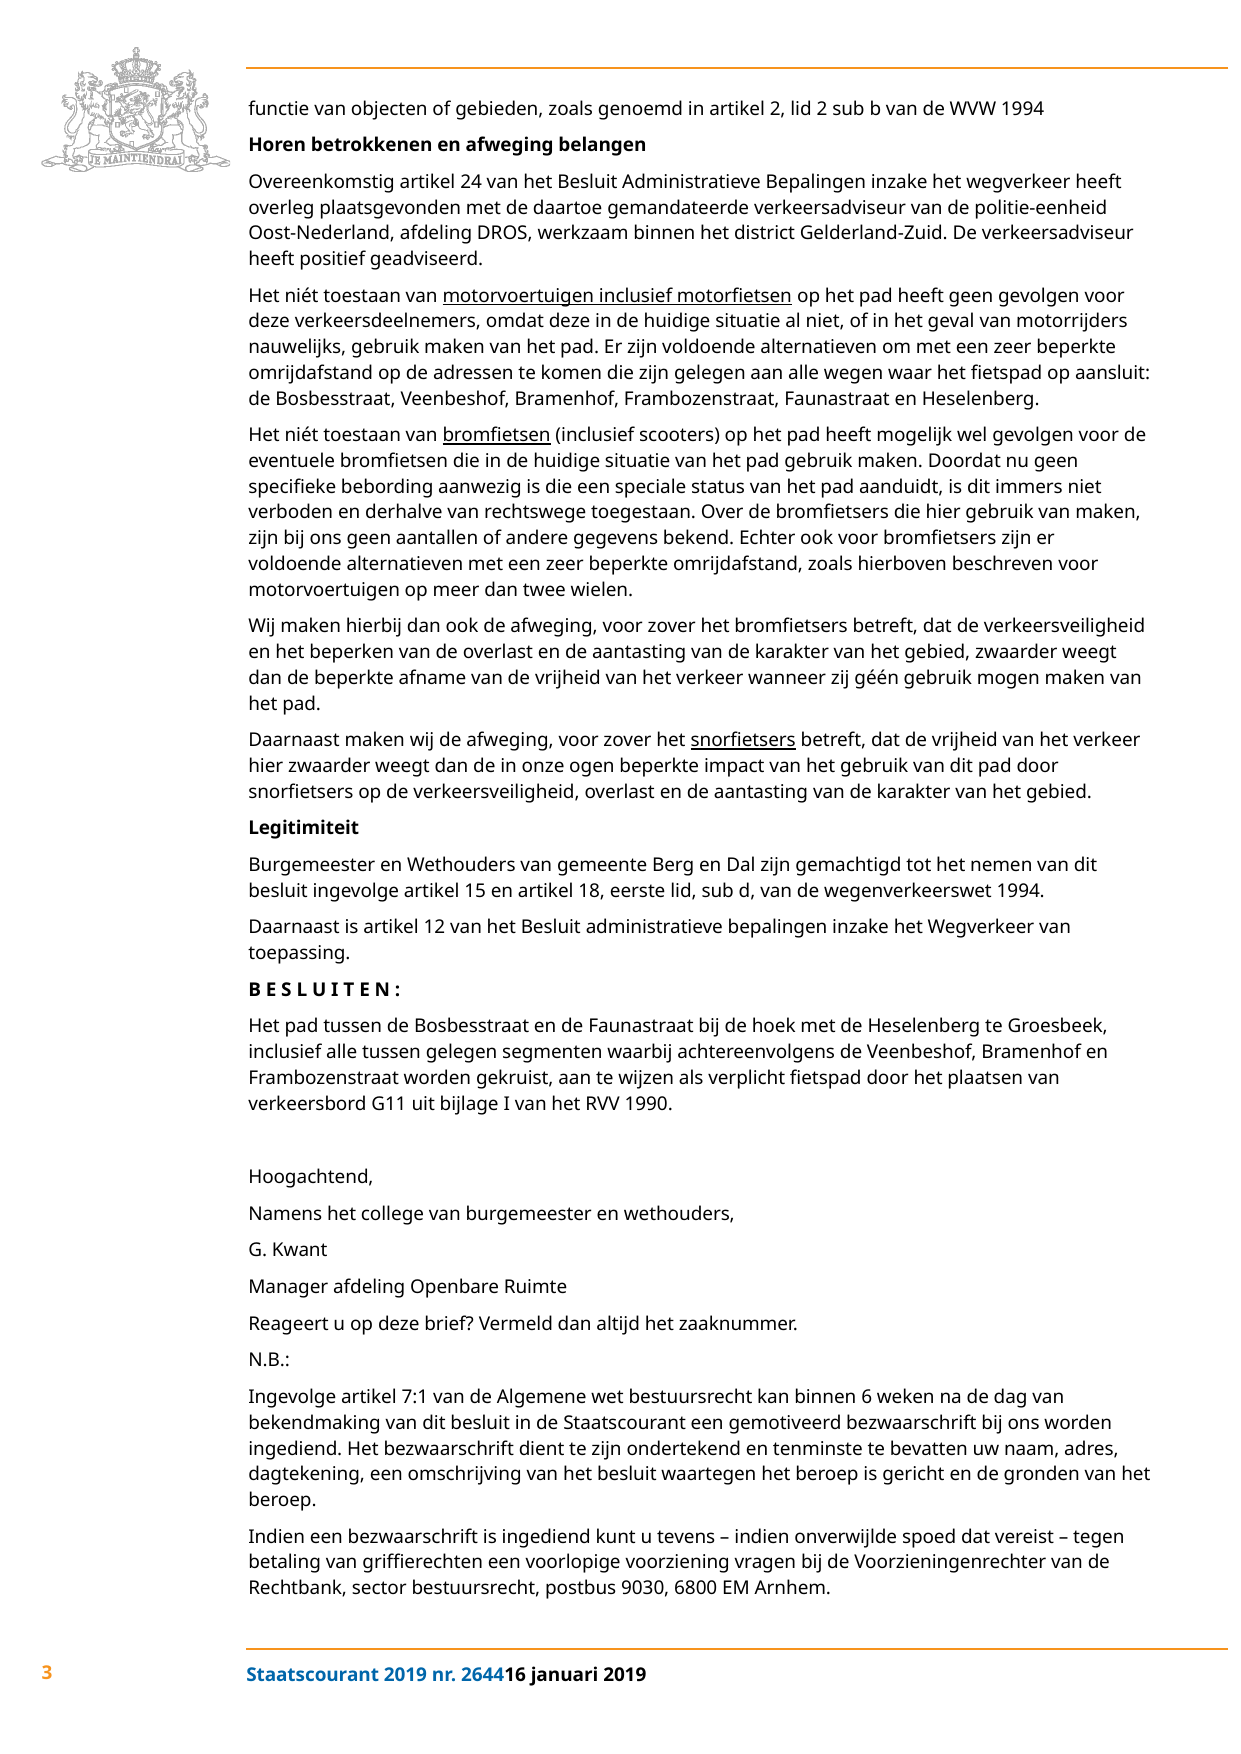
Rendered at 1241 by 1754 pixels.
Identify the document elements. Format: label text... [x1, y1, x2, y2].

text Legitimiteit [248, 814, 1152, 840]
text Horen betrokkenen en afweging belangen [248, 131, 1152, 157]
text Ingevolge artikel 7:1 van de Algemene wet bestuursrecht kan binnen 6 weken na de dag van bekendmaking van dit besluit in de Staatscourant een gemotiveerd bezwaarschrift bij ons worden ingediend. Het bezwaarschrift dient te zijn ondertekend en tenminste te bevatten uw naam, adres, dagtekening, een omschrijving van het besluit waartegen het beroep is gericht en de gronden van het beroep. [248, 1383, 1152, 1512]
text Manager afdeling Openbare Ruimte [248, 1273, 1152, 1299]
text Hoogachtend, [248, 1163, 1152, 1189]
picture [41, 47, 231, 172]
text Wij maken hierbij dan ook de afweging, voor zover het bromfietsers betreft, dat de verkeersveiligheid en het beperken van de overlast en de aantasting van de karakter van het gebied, zwaarder weegt dan de beperkte afname van de vrijheid van het verkeer wanneer zij géén gebruik mogen maken van het pad. [248, 613, 1152, 716]
text Burgemeester en Wethouders van gemeente Berg en Dal zijn gemachtigd tot het nemen van dit besluit ingevolge artikel 15 en artikel 18, eerste lid, sub d, van de wegenverkeerswet 1994. [248, 851, 1152, 903]
text functie van objecten of gebieden, zoals genoemd in artikel 2, lid 2 sub b van de WVW 1994 [248, 95, 1152, 121]
text Het pad tussen de Bosbesstraat en de Faunastraat bij de hoek met de Heselenberg te Groesbeek, inclusief alle tussen gelegen segmenten waarbij achtereenvolgens de Veenbeshof, Bramenhof en Frambozenstraat worden gekruist, aan te wijzen als verplicht fietspad door het plaatsen van verkeersbord G11 uit bijlage I van het RVV 1990. [248, 1013, 1152, 1116]
text G. Kwant [248, 1237, 1152, 1262]
text Namens het college van burgemeester en wethouders, [248, 1200, 1152, 1226]
text Daarnaast maken wij de afweging, voor zover het snorfietsers betreft, dat de vrijheid van het verkeer hier zwaarder weegt dan de in onze ogen beperkte impact van het gebruik van dit pad door snorfietsers op de verkeersveiligheid, overlast en de aantasting van de karakter van het gebied. [248, 726, 1152, 804]
text Reageert u op deze brief? Vermeld dan altijd het zaaknummer. [248, 1310, 1152, 1336]
text Het niét toestaan van bromfietsen (inclusief scooters) op het pad heeft mogelijk wel gevolgen voor de eventuele bromfietsen die in de huidige situatie van het pad gebruik maken. Doordat nu geen specifieke bebording aanwezig is die een speciale status van het pad aanduidt, is dit immers niet verboden en derhalve van rechtswege toegestaan. Over de bromfietsers die hier gebruik van maken, zijn bij ons geen aantallen of andere gegevens bekend. Echter ook voor bromfietsers zijn er voldoende alternatieven met een zeer beperkte omrijdafstand, zoals hierboven beschreven voor motorvoertuigen op meer dan twee wielen. [248, 422, 1152, 602]
text Het niét toestaan van motorvoertuigen inclusief motorfietsen op het pad heeft geen gevolgen voor deze verkeersdeelnemers, omdat deze in de huidige situatie al niet, of in het geval van motorrijders nauwelijks, gebruik maken van het pad. Er zijn voldoende alternatieven om met een zeer beperkte omrijdafstand op de adressen te komen die zijn gelegen aan alle wegen waar het fietspad op aansluit: de Bosbesstraat, Veenbeshof, Bramenhof, Frambozenstraat, Faunastraat en Heselenberg. [248, 282, 1152, 411]
text Overeenkomstig artikel 24 van het Besluit Administratieve Bepalingen inzake het wegverkeer heeft overleg plaatsgevonden met de daartoe gemandateerde verkeersadviseur van de politie-eenheid Oost-Nederland, afdeling DROS, werkzaam binnen het district Gelderland-Zuid. De verkeersadviseur heeft positief geadviseerd. [248, 168, 1152, 271]
text Daarnaast is artikel 12 van het Besluit administratieve bepalingen inzake het Wegverkeer van toepassing. [248, 914, 1152, 965]
text B E S L U I T E N : [248, 976, 1152, 1002]
text N.B.: [248, 1347, 1152, 1372]
text Indien een bezwaarschrift is ingediend kunt u tevens – indien onverwijlde spoed dat vereist – tegen betaling van griffierechten een voorlopige voorziening vragen bij de Voorzieningenrechter van de Rechtbank, sector bestuursrecht, postbus 9030, 6800 EM Arnhem. [248, 1523, 1152, 1600]
